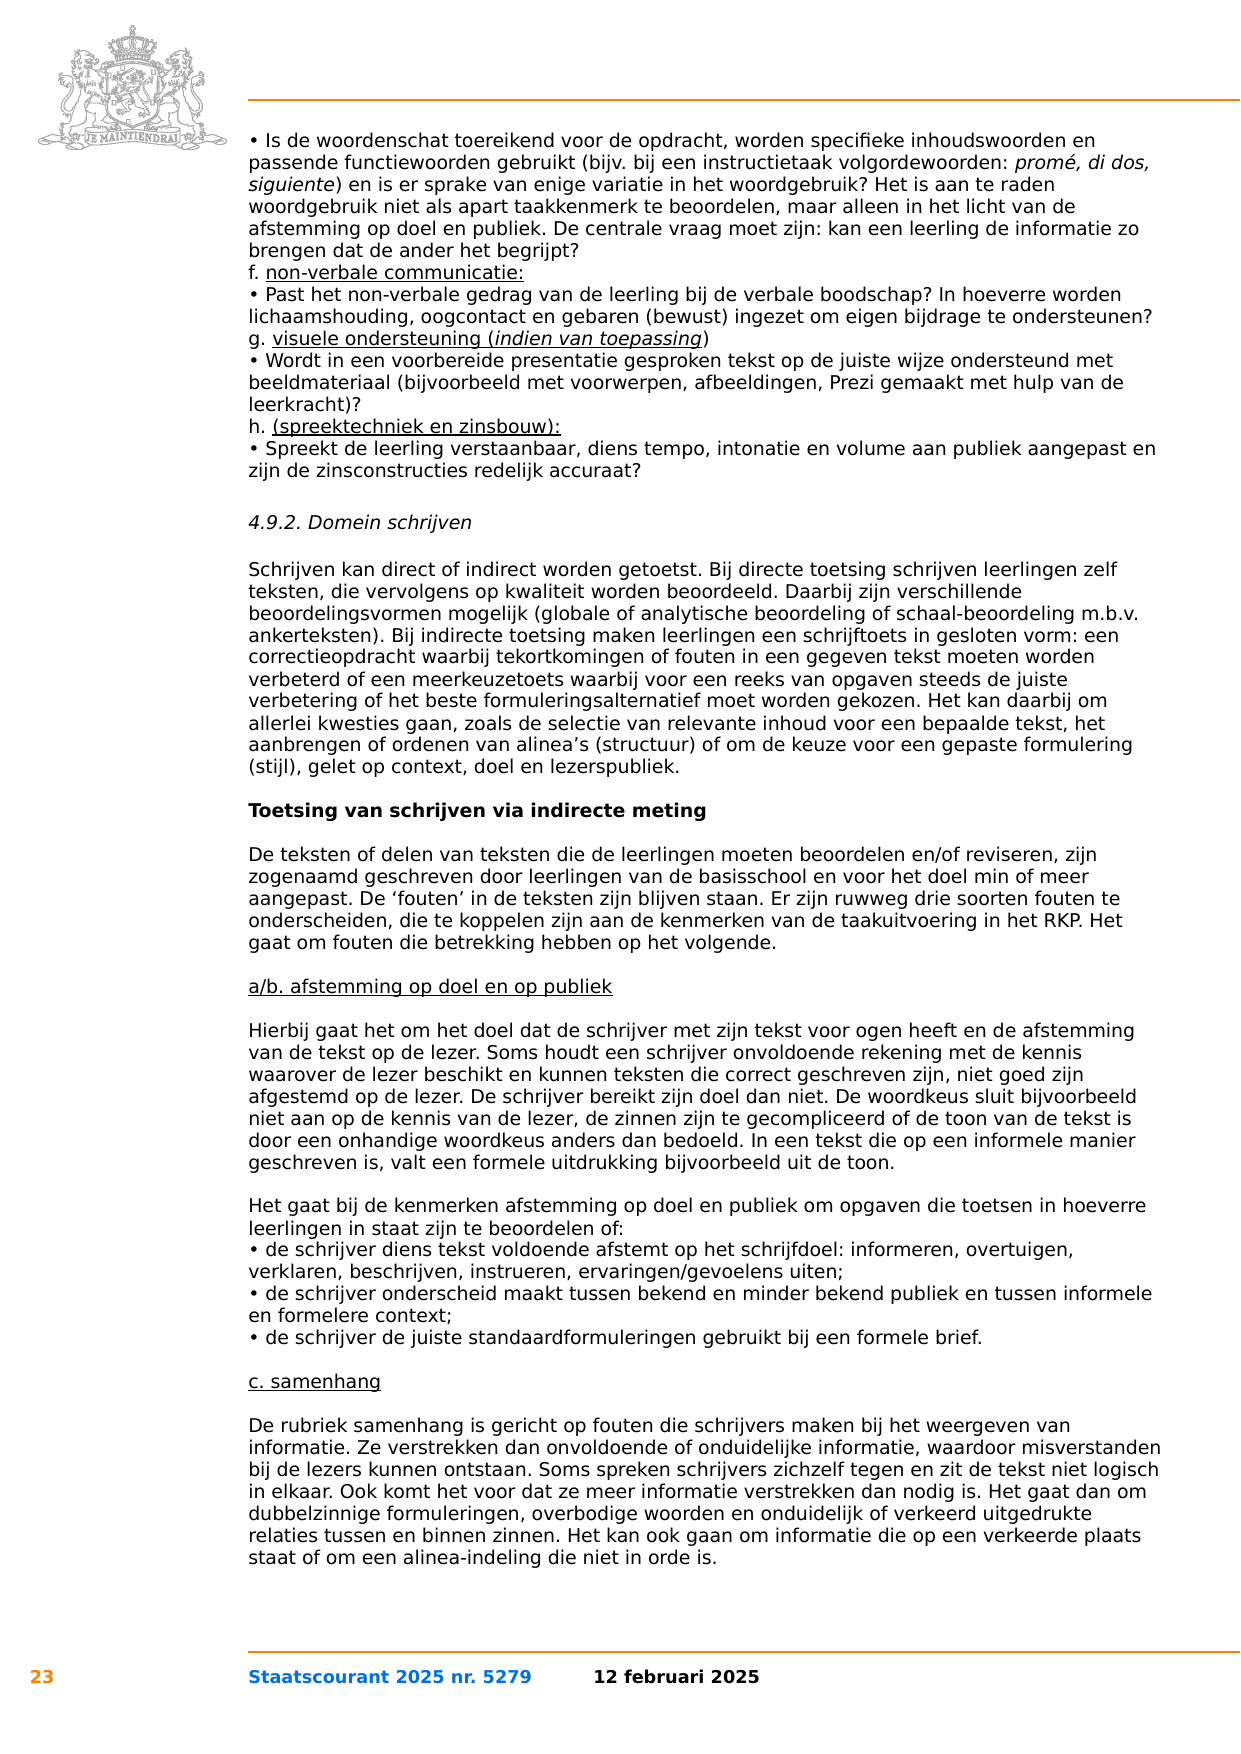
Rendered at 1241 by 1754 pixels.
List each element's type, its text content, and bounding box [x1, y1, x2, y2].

subtitle 4.9.2. Domein schrijven [248, 512, 1163, 533]
text • de schrijver diens tekst voldoende afstemt op het schrijfdoel: informeren, overtuigen, verklaren, beschrijven, instrueren, ervaringen/gevoelens uiten; [248, 1239, 1163, 1283]
text Hierbij gaat het om het doel dat de schrijver met zijn tekst voor ogen heeft en de afstemming van de tekst op de lezer. Soms houdt een schrijver onvoldoende rekening met de kennis waarover de lezer beschikt en kunnen teksten die correct geschreven zijn, niet goed zijn afgestemd op de lezer. De schrijver bereikt zijn doel dan niet. De woordkeus sluit bijvoorbeeld niet aan op de kennis van de lezer, de zinnen zijn te gecompliceerd of de toon van de tekst is door een onhandige woordkeus anders dan bedoeld. In een tekst die op een informele manier geschreven is, valt een formele uitdrukking bijvoorbeeld uit de toon. [248, 1020, 1163, 1173]
text • de schrijver de juiste standaardformuleringen gebruikt bij een formele brief. [248, 1327, 1163, 1349]
text • Is de woordenschat toereikend voor de opdracht, worden specifieke inhoudswoorden en passende functiewoorden gebruikt (bijv. bij een instructietaak volgordewoorden: promé, di dos, siguiente) en is er sprake van enige variatie in het woordgebruik? Het is aan te raden woordgebruik niet als apart taakkenmerk te beoordelen, maar alleen in het licht van de afstemming op doel en publiek. De centrale vraag moet zijn: kan een leerling de informatie zo brengen dat de ander het begrijpt? [248, 130, 1163, 262]
subtitle Toetsing van schrijven via indirecte meting [248, 800, 1163, 822]
subtitle a/b. afstemming op doel en op publiek [248, 976, 1163, 998]
text • Wordt in een voorbereide presentatie gesproken tekst op de juiste wijze ondersteund met beeldmateriaal (bijvoorbeeld met voorwerpen, afbeeldingen, Prezi gemaakt met hulp van de leerkracht)? [248, 350, 1163, 416]
text De rubriek samenhang is gericht op fouten die schrijvers maken bij het weergeven van informatie. Ze verstrekken dan onvoldoende of onduidelijke informatie, waardoor misverstanden bij de lezers kunnen ontstaan. Soms spreken schrijvers zichzelf tegen en zit de tekst niet logisch in elkaar. Ook komt het voor dat ze meer informatie verstrekken dan nodig is. Het gaat dan om dubbelzinnige formuleringen, overbodige woorden en onduidelijk of verkeerd uitgedrukte relaties tussen en binnen zinnen. Het kan ook gaan om informatie die op een verkeerde plaats staat of om een alinea-indeling die niet in orde is. [248, 1415, 1163, 1569]
text g. visuele ondersteuning (indien van toepassing) [248, 328, 1163, 350]
text Schrijven kan direct of indirect worden getoetst. Bij directe toetsing schrijven leerlingen zelf teksten, die vervolgens op kwaliteit worden beoordeeld. Daarbij zijn verschillende beoordelingsvormen mogelijk (globale of analytische beoordeling of schaal-beoordeling m.b.v. ankerteksten). Bij indirecte toetsing maken leerlingen een schrijftoets in gesloten vorm: een correctieopdracht waarbij tekortkomingen of fouten in een gegeven tekst moeten worden verbeterd of een meerkeuzetoets waarbij voor een reeks van opgaven steeds de juiste verbetering of het beste formuleringsalternatief moet worden gekozen. Het kan daarbij om allerlei kwesties gaan, zoals de selectie van relevante inhoud voor een bepaalde tekst, het aanbrengen of ordenen van alinea’s (structuur) of om de keuze voor een gepaste formulering (stijl), gelet op context, doel en lezerspubliek. [248, 558, 1163, 778]
text • de schrijver onderscheid maakt tussen bekend en minder bekend publiek en tussen informele en formelere context; [248, 1283, 1163, 1327]
picture [38, 25, 227, 150]
text f. non-verbale communicatie: [248, 262, 1163, 284]
text h. (spreektechniek en zinsbouw): [248, 416, 1163, 438]
subtitle c. samenhang [248, 1371, 1163, 1393]
text • Past het non-verbale gedrag van de leerling bij de verbale boodschap? In hoeverre worden lichaamshouding, oogcontact en gebaren (bewust) ingezet om eigen bijdrage te ondersteunen? [248, 284, 1163, 328]
text De teksten of delen van teksten die de leerlingen moeten beoordelen en/of reviseren, zijn zogenaamd geschreven door leerlingen van de basisschool en voor het doel min of meer aangepast. De ‘fouten’ in de teksten zijn blijven staan. Er zijn ruwweg drie soorten fouten te onderscheiden, die te koppelen zijn aan de kenmerken van de taakuitvoering in het RKP. Het gaat om fouten die betrekking hebben op het volgende. [248, 844, 1163, 954]
text Het gaat bij de kenmerken afstemming op doel en publiek om opgaven die toetsen in hoeverre leerlingen in staat zijn te beoordelen of: [248, 1195, 1163, 1239]
text • Spreekt de leerling verstaanbaar, diens tempo, intonatie en volume aan publiek aangepast en zijn de zinsconstructies redelijk accuraat? [248, 438, 1163, 482]
